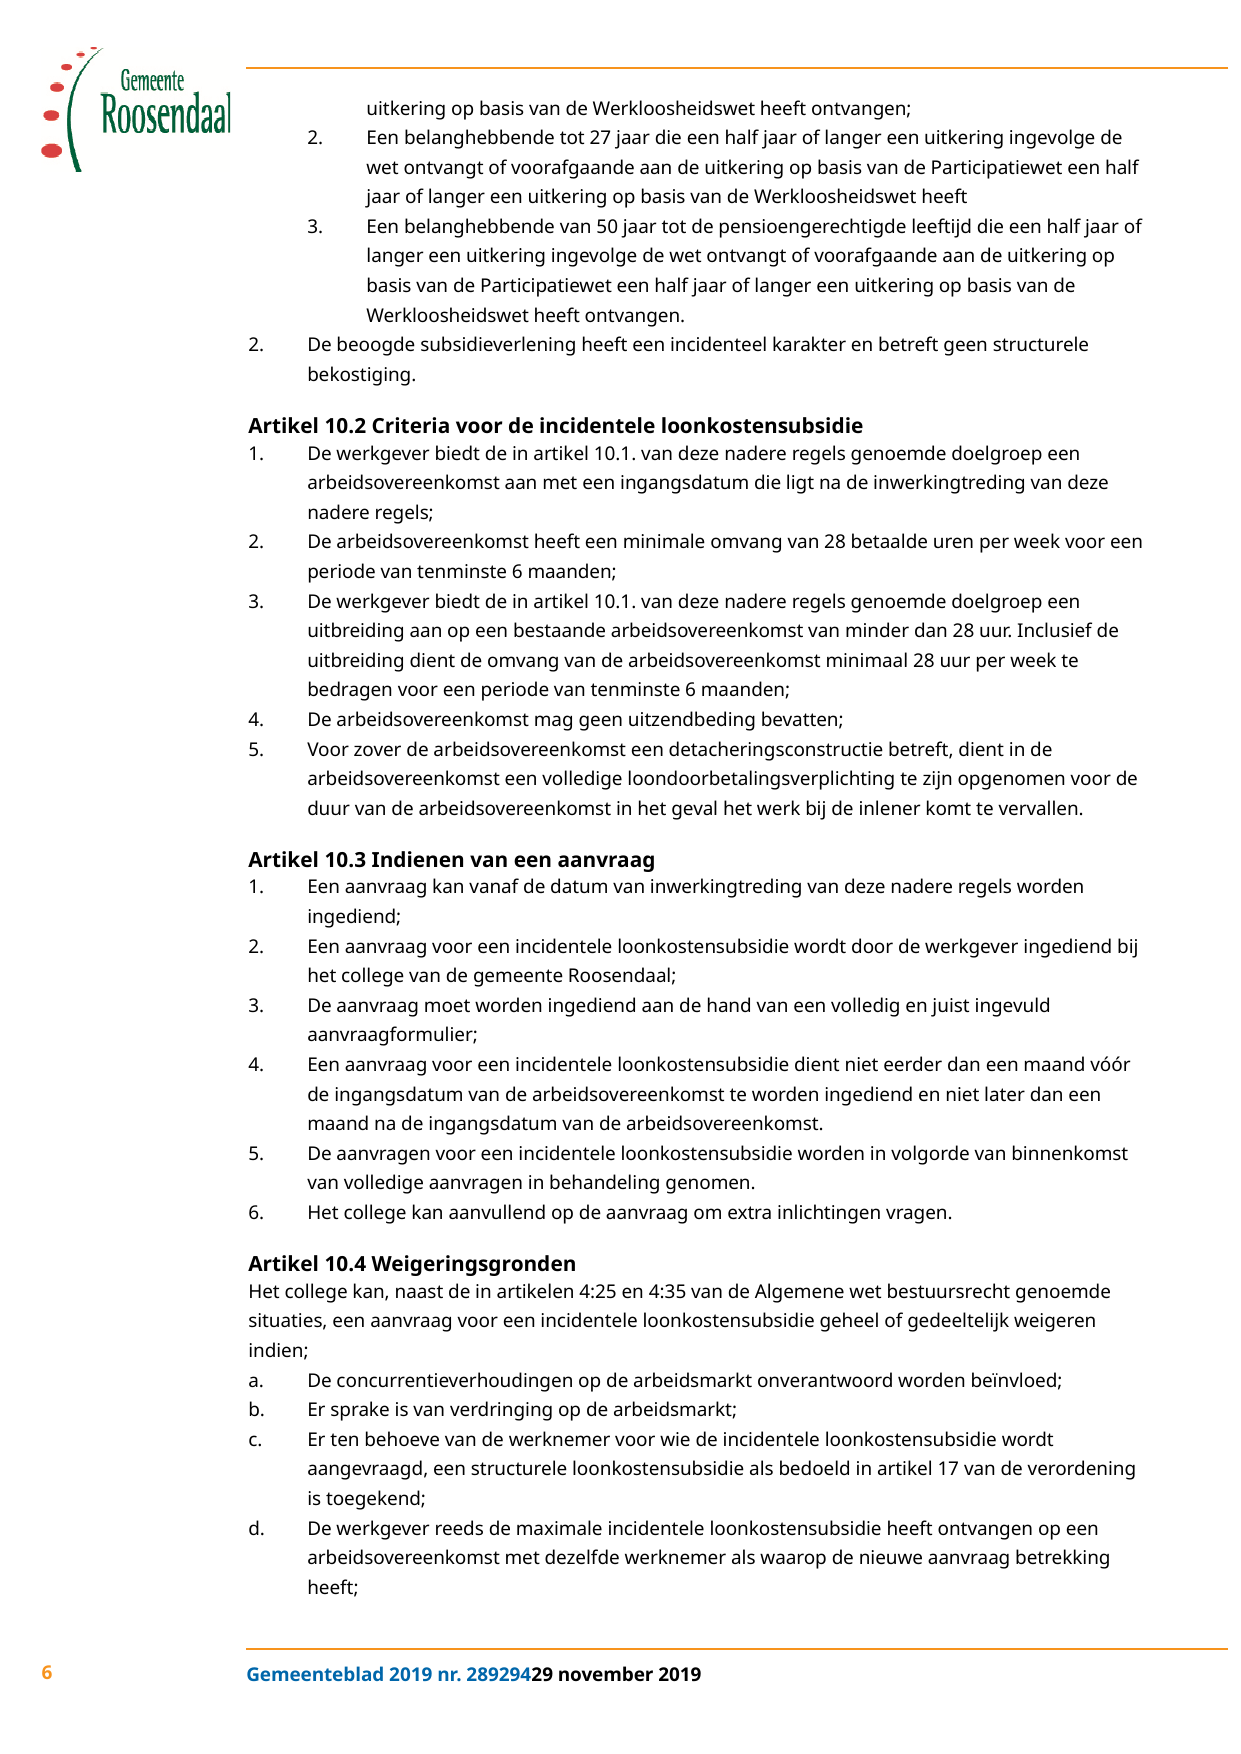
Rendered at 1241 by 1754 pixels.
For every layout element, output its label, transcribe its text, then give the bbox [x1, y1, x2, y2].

list De arbeidsovereenkomst mag geen uitzendbeding bevatten; [248, 706, 1152, 732]
list Er sprake is van verdringing op de arbeidsmarkt; [248, 1396, 1152, 1422]
list Er ten behoeve van de werknemer voor wie de incidentele loonkostensubsidie wordt aangevraagd, een structurele loonkostensubsidie als bedoeld in artikel 17 van de verordening is toegekend; [248, 1426, 1152, 1511]
list De werkgever reeds de maximale incidentele loonkostensubsidie heeft ontvangen op een arbeidsovereenkomst met dezelfde werknemer als waarop de nieuwe aanvraag betrekking heeft; [248, 1515, 1152, 1599]
list Een aanvraag kan vanaf de datum van inwerkingtreding van deze nadere regels worden ingediend; [248, 874, 1152, 929]
list Een belanghebbende van 50 jaar tot de pensioengerechtigde leeftijd die een half jaar of langer een uitkering ingevolge de wet ontvangt of voorafgaande aan de uitkering op basis van de Participatiewet een half jaar of langer een uitkering op basis van de Werkloosheidswet heeft ontvangen. [307, 213, 1152, 328]
list Voor zover de arbeidsovereenkomst een detacheringsconstructie betreft, dient in de arbeidsovereenkomst een volledige loondoorbetalingsverplichting te zijn opgenomen voor de duur van de arbeidsovereenkomst in het geval het werk bij de inlener komt te vervallen. [248, 736, 1152, 821]
list Het college kan aanvullend op de aanvraag om extra inlichtingen vragen. [248, 1199, 1152, 1225]
text Artikel 10.4 Weigeringsgronden [248, 1249, 1152, 1278]
picture [41, 47, 231, 172]
text Het college kan, naast de in artikelen 4:25 en 4:35 van de Algemene wet bestuursrecht genoemde situaties, een aanvraag voor een incidentele loonkostensubsidie geheel of gedeeltelijk weigeren indien; [248, 1278, 1152, 1363]
list De beoogde subsidieverlening heeft een incidenteel karakter en betreft geen structurele bekostiging. [248, 331, 1152, 387]
text Artikel 10.2 Criteria voor de incidentele loonkostensubsidie [248, 411, 1152, 440]
list De werkgever biedt de in artikel 10.1. van deze nadere regels genoemde doelgroep een uitbreiding aan op een bestaande arbeidsovereenkomst van minder dan 28 uur. Inclusief de uitbreiding dient de omvang van de arbeidsovereenkomst minimaal 28 uur per week te bedragen voor een periode van tenminste 6 maanden; [248, 588, 1152, 702]
list Een aanvraag voor een incidentele loonkostensubsidie wordt door de werkgever ingediend bij het college van de gemeente Roosendaal; [248, 933, 1152, 988]
list De aanvragen voor een incidentele loonkostensubsidie worden in volgorde van binnenkomst van volledige aanvragen in behandeling genomen. [248, 1140, 1152, 1195]
list De concurrentieverhoudingen op de arbeidsmarkt onverantwoord worden beïnvloed; [248, 1367, 1152, 1392]
text Artikel 10.3 Indienen van een aanvraag [248, 845, 1152, 874]
list Een belanghebbende tot 27 jaar die een half jaar of langer een uitkering ingevolge de wet ontvangt of voorafgaande aan de uitkering op basis van de Participatiewet een half jaar of langer een uitkering op basis van de Werkloosheidswet heeft [307, 124, 1152, 209]
list De werkgever biedt de in artikel 10.1. van deze nadere regels genoemde doelgroep een arbeidsovereenkomst aan met een ingangsdatum die ligt na de inwerkingtreding van deze nadere regels; [248, 440, 1152, 525]
list uitkering op basis van de Werkloosheidswet heeft ontvangen; [307, 95, 1152, 121]
list Een aanvraag voor een incidentele loonkostensubsidie dient niet eerder dan een maand vóór de ingangsdatum van de arbeidsovereenkomst te worden ingediend en niet later dan een maand na de ingangsdatum van de arbeidsovereenkomst. [248, 1051, 1152, 1136]
list De arbeidsovereenkomst heeft een minimale omvang van 28 betaalde uren per week voor een periode van tenminste 6 maanden; [248, 529, 1152, 584]
list De aanvraag moet worden ingediend aan de hand van een volledig en juist ingevuld aanvraagformulier; [248, 992, 1152, 1047]
